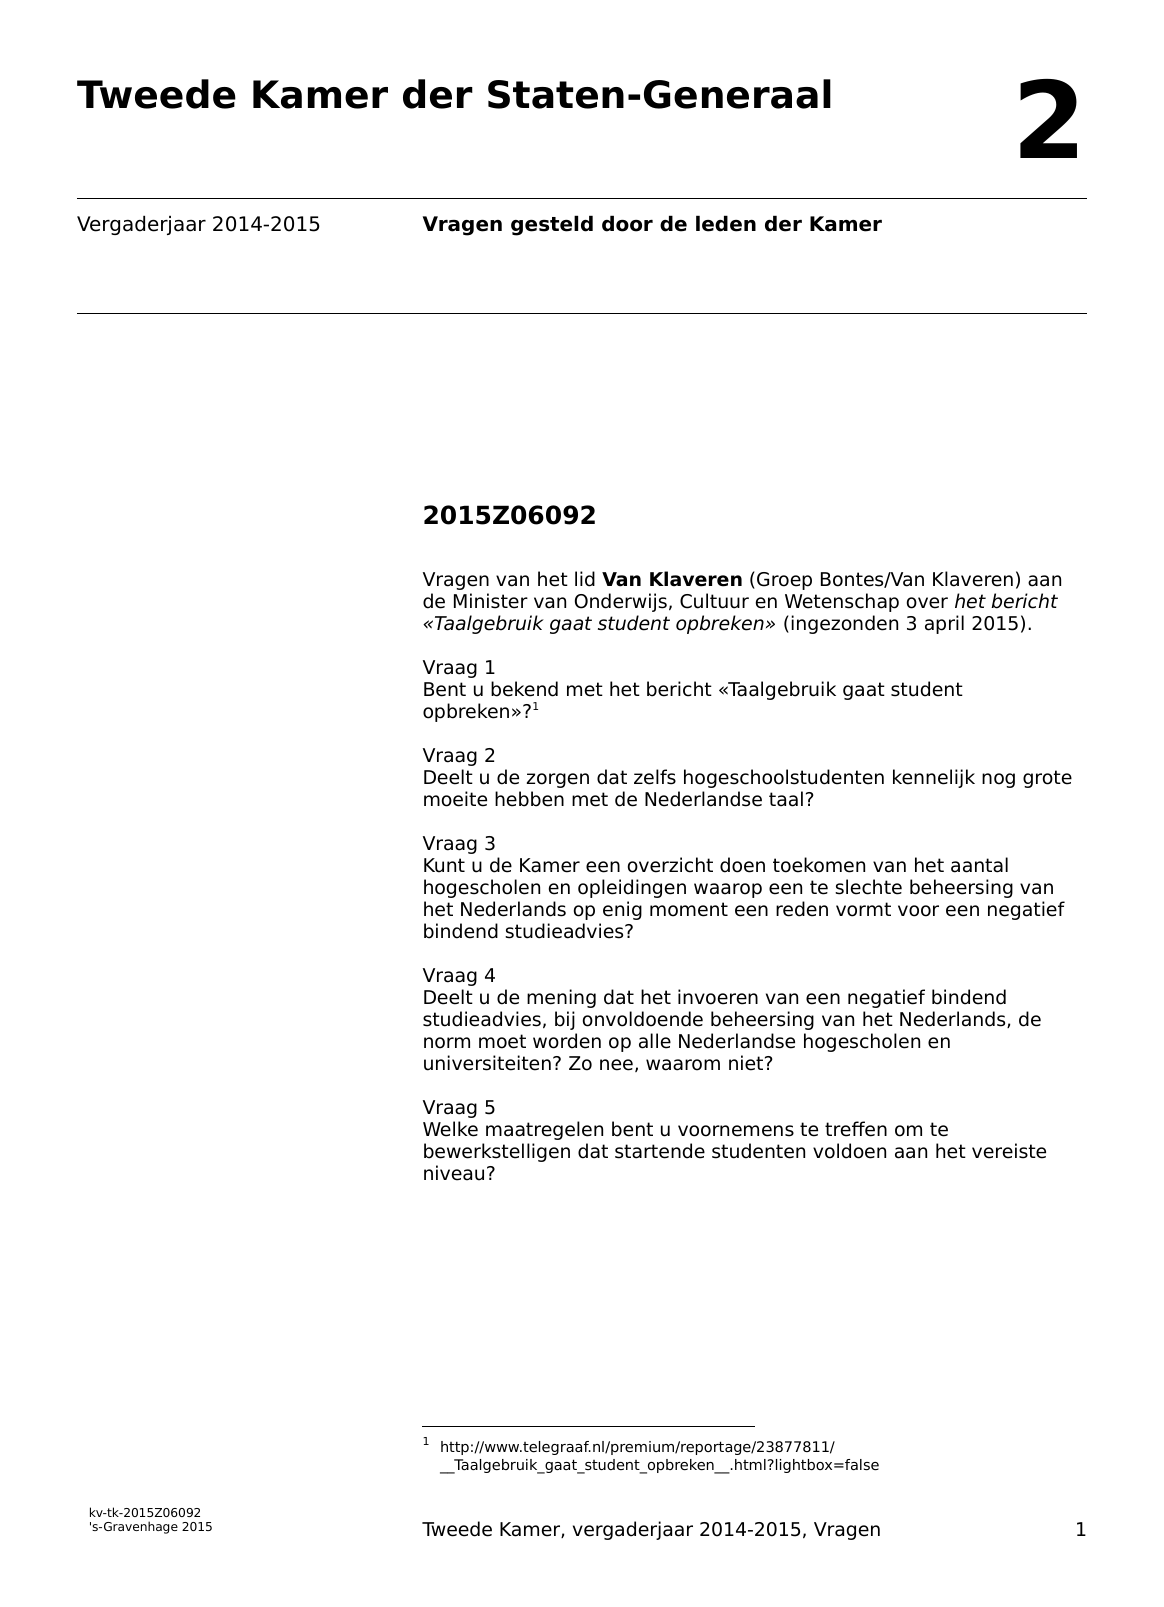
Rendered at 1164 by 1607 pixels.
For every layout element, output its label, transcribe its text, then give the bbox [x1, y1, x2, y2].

table_cell Vragen gesteld door de leden der Kamer [422, 199, 1087, 313]
text Deelt u de zorgen dat zelfs hogeschoolstudenten kennelijk nog grote moeite hebben met de Nederlandse taal? [422, 767, 1087, 811]
text 's-Gravenhage 2015 [88, 1520, 323, 1534]
text Vraag 3 [422, 833, 1087, 855]
text Vraag 4 [422, 965, 1087, 987]
text 2015Z06092 [422, 501, 1087, 531]
text http://www.telegraaf.nl/premium/reportage/23877811/__Taalgebruik_gaat_student_opbreken__.html?lightbox=false [422, 1435, 1087, 1474]
text Vraag 2 [422, 745, 1087, 767]
text Deelt u de mening dat het invoeren van een negatief bindend studieadvies, bij onvoldoende beheersing van het Nederlands, de norm moet worden op alle Nederlandse hogescholen en universiteiten? Zo nee, waarom niet? [422, 987, 1087, 1075]
text Welke maatregelen bent u voornemens te treffen om te bewerkstelligen dat startende studenten voldoen aan het vereiste niveau? [422, 1119, 1087, 1185]
table_header 2 [886, 59, 1087, 198]
text Vraag 1 [422, 657, 1087, 679]
text Vraag 5 [422, 1097, 1087, 1119]
text Bent u bekend met het bericht «Taalgebruik gaat student opbreken»? [422, 679, 1087, 723]
text kv-tk-2015Z06092 [88, 1506, 323, 1520]
table_cell Vergaderjaar 2014-2015 [77, 199, 422, 313]
text Vragen van het lid Van Klaveren (Groep Bontes/Van Klaveren) aan de Minister van Onderwijs, Cultuur en Wetenschap over het bericht «Taalgebruik gaat student opbreken» (ingezonden 3 april 2015). [422, 569, 1087, 635]
table_header Tweede Kamer der Staten-Generaal [77, 59, 886, 198]
text Kunt u de Kamer een overzicht doen toekomen van het aantal hogescholen en opleidingen waarop een te slechte beheersing van het Nederlands op enig moment een reden vormt voor een negatief bindend studieadvies? [422, 855, 1087, 943]
